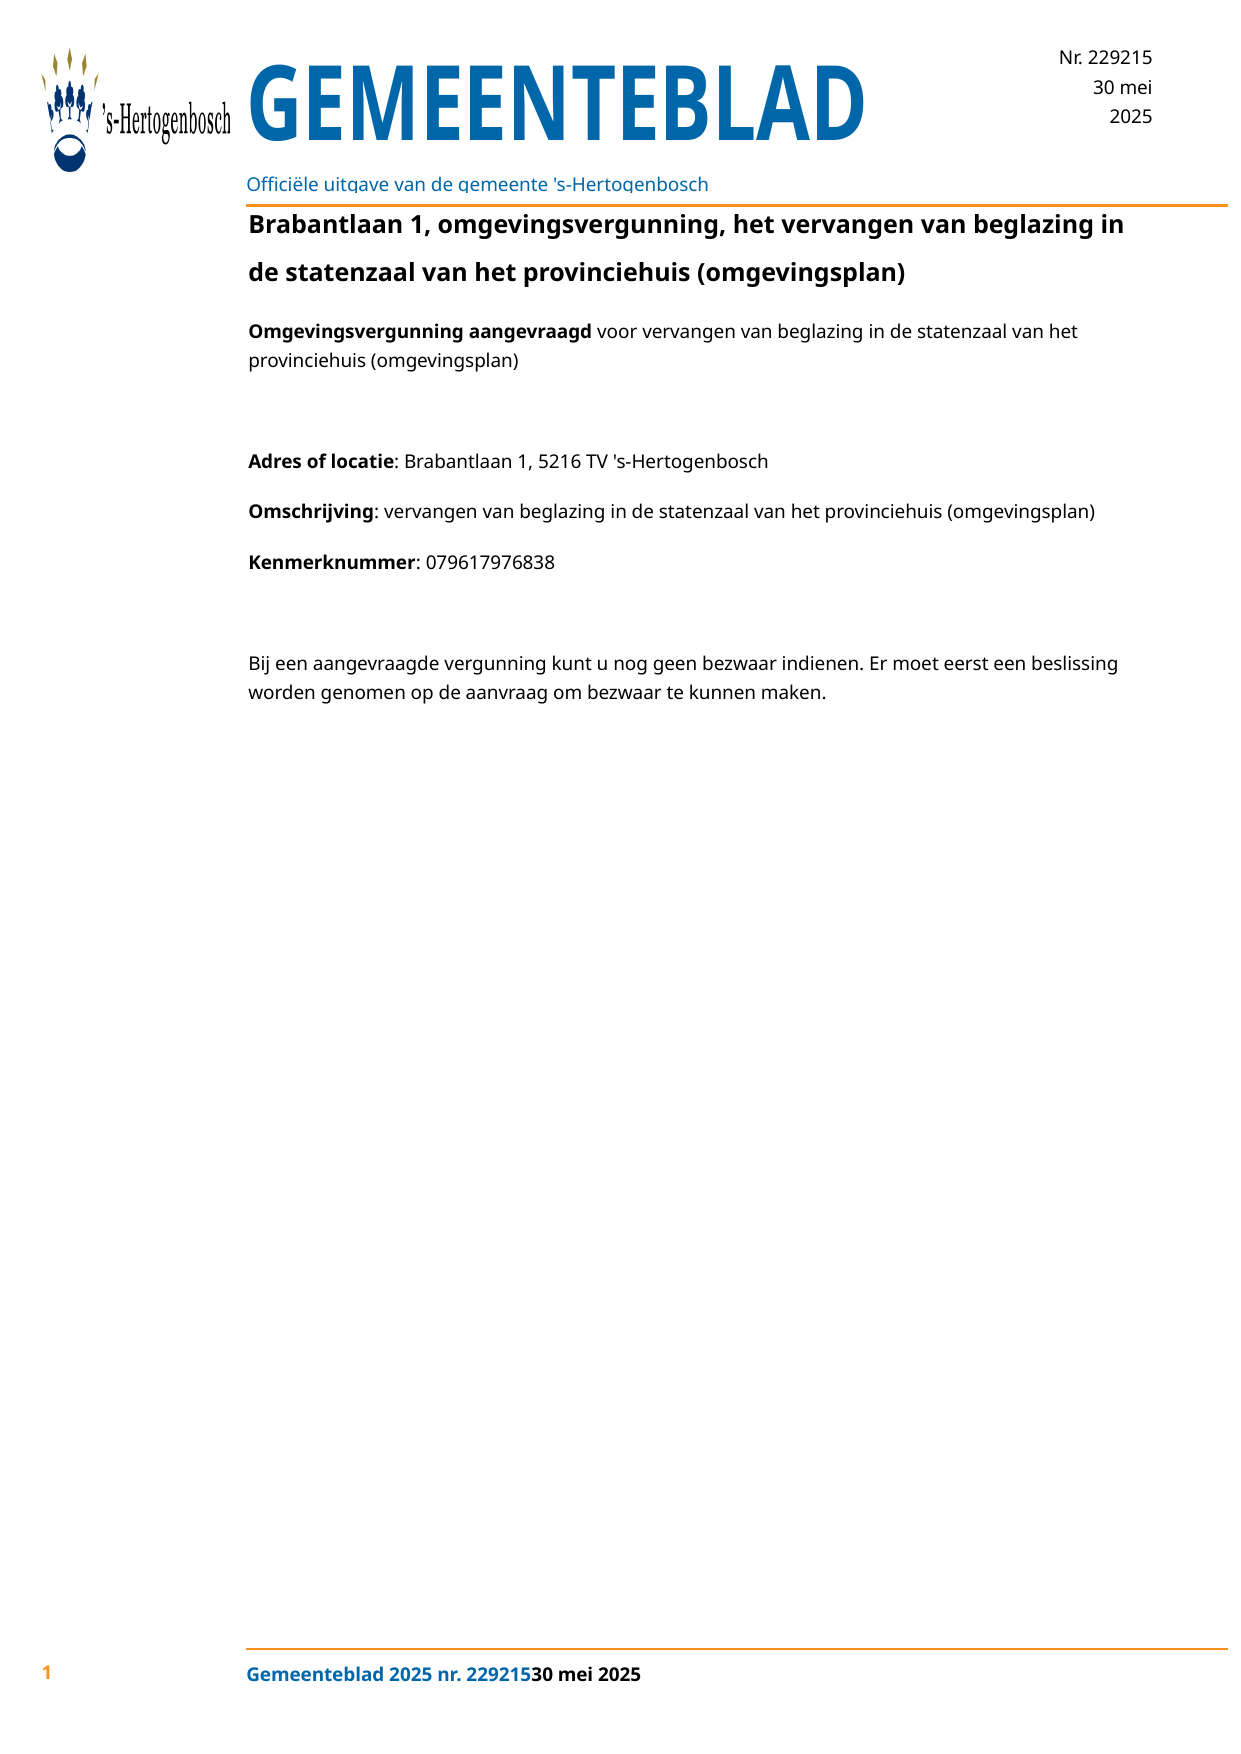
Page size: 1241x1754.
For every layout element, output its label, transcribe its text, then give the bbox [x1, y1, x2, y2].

text Omschrijving: vervangen van beglazing in de statenzaal van het provinciehuis (omgevingsplan) [248, 499, 1152, 524]
text Kenmerknummer: 079617976838 [248, 549, 1152, 575]
text Bij een aangevraagde vergunning kunt u nog geen bezwaar indienen. Er moet eerst een beslissing worden genomen op de aanvraag om bezwaar te kunnen maken. [248, 650, 1152, 705]
text Omgevingsvergunning aangevraagd voor vervangen van beglazing in de statenzaal van het provinciehuis (omgevingsplan) [248, 318, 1152, 373]
picture [41, 47, 231, 172]
text Brabantlaan 1, omgevingsvergunning, het vervangen van beglazing in de statenzaal van het provinciehuis (omgevingsplan) [248, 207, 1152, 288]
text Adres of locatie: Brabantlaan 1, 5216 TV 's-Hertogenbosch [248, 448, 1152, 474]
